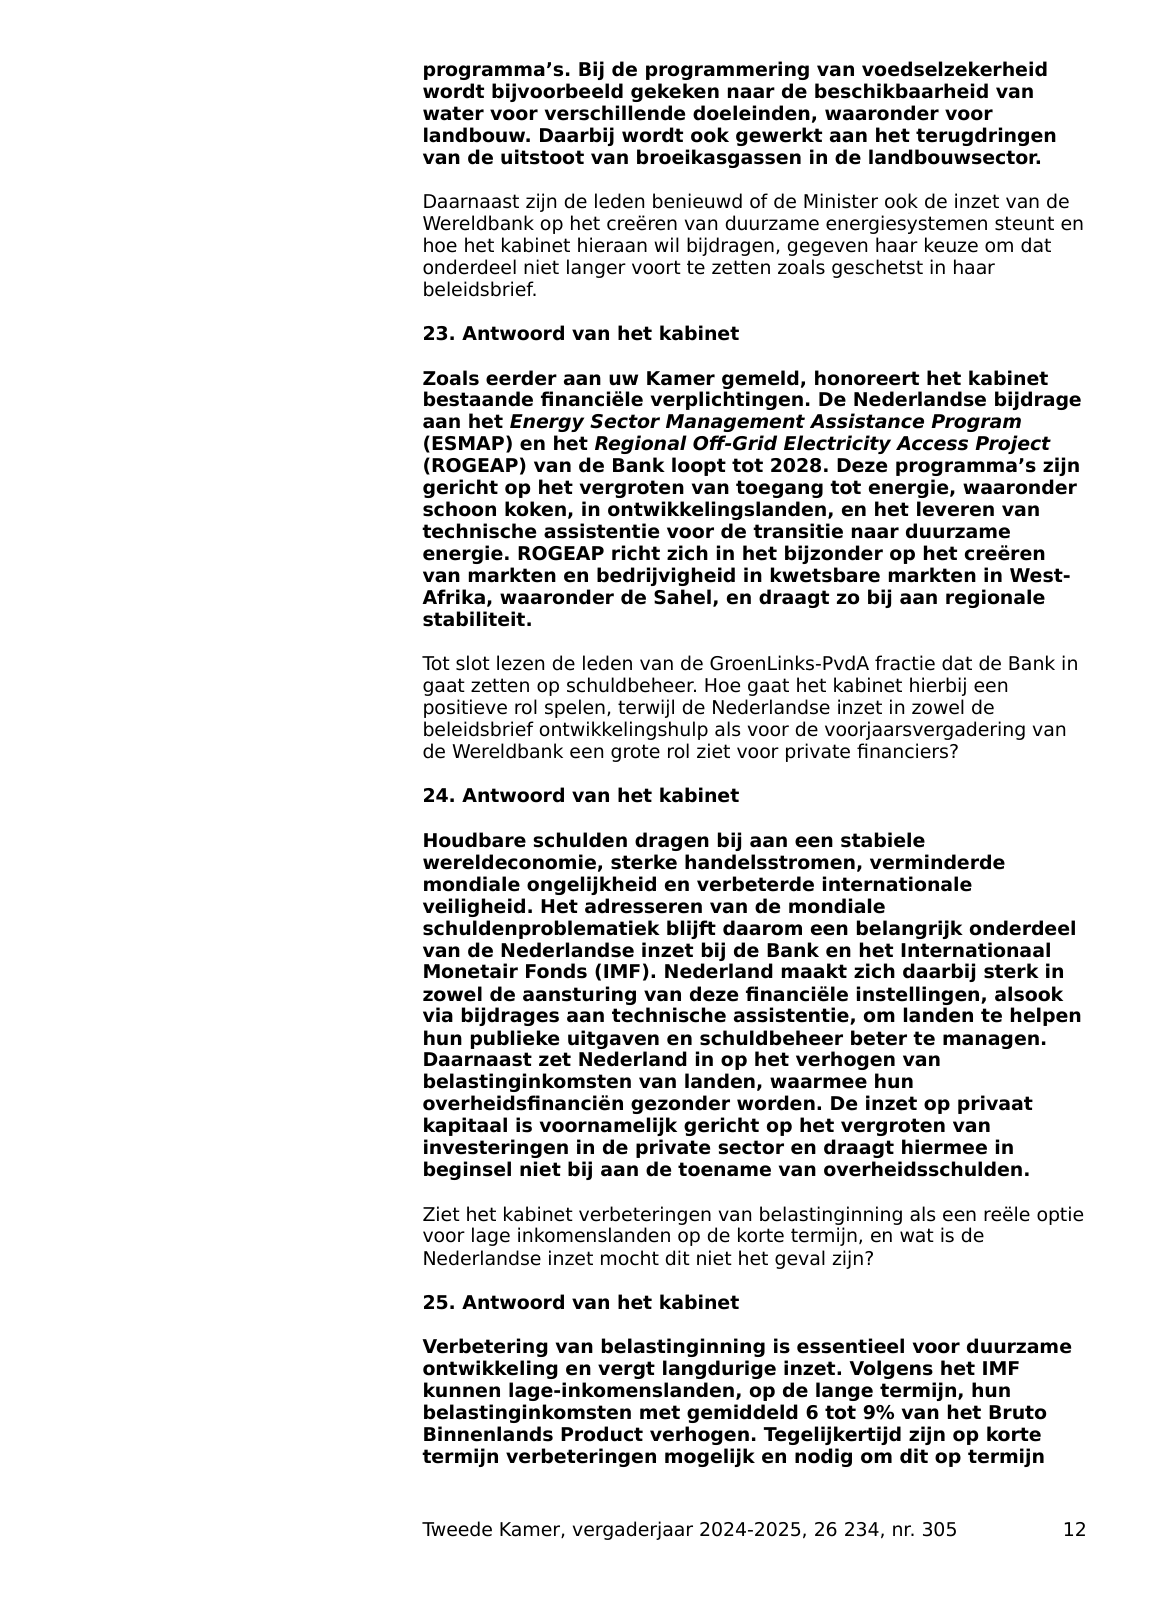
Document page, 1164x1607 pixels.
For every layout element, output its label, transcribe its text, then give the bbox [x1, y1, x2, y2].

text Tot slot lezen de leden van de GroenLinks-PvdA fractie dat de Bank in gaat zetten op schuldbeheer. Hoe gaat het kabinet hierbij een positieve rol spelen, terwijl de Nederlandse inzet in zowel de beleidsbrief ontwikkelingshulp als voor de voorjaarsvergadering van de Wereldbank een grote rol ziet voor private financiers? [422, 653, 1087, 763]
subtitle 23. Antwoord van het kabinet [422, 323, 1087, 345]
subtitle 25. Antwoord van het kabinet [422, 1292, 1087, 1313]
text Verbetering van belastinginning is essentieel voor duurzame ontwikkeling en vergt langdurige inzet. Volgens het IMF kunnen lage-inkomenslanden, op de lange termijn, hun belastinginkomsten met gemiddeld 6 tot 9% van het Bruto Binnenlands Product verhogen. Tegelijkertijd zijn op korte termijn verbeteringen mogelijk en nodig om dit op termijn [422, 1336, 1087, 1468]
text Zoals eerder aan uw Kamer gemeld, honoreert het kabinet bestaande financiële verplichtingen. De Nederlandse bijdrage aan het Energy Sector Management Assistance Program (ESMAP) en het Regional Off-Grid Electricity Access Project (ROGEAP) van de Bank loopt tot 2028. Deze programma’s zijn gericht op het vergroten van toegang tot energie, waaronder schoon koken, in ontwikkelingslanden, en het leveren van technische assistentie voor de transitie naar duurzame energie. ROGEAP richt zich in het bijzonder op het creëren van markten en bedrijvigheid in kwetsbare markten in West-Afrika, waaronder de Sahel, en draagt zo bij aan regionale stabiliteit. [422, 367, 1087, 631]
text Ziet het kabinet verbeteringen van belastinginning als een reële optie voor lage inkomenslanden op de korte termijn, en wat is de Nederlandse inzet mocht dit niet het geval zijn? [422, 1203, 1087, 1269]
text Daarnaast zijn de leden benieuwd of de Minister ook de inzet van de Wereldbank op het creëren van duurzame energiesystemen steunt en hoe het kabinet hieraan wil bijdragen, gegeven haar keuze om dat onderdeel niet langer voort te zetten zoals geschetst in haar beleidsbrief. [422, 191, 1087, 301]
text programma’s. Bij de programmering van voedselzekerheid wordt bijvoorbeeld gekeken naar de beschikbaarheid van water voor verschillende doeleinden, waaronder voor landbouw. Daarbij wordt ook gewerkt aan het terugdringen van de uitstoot van broeikasgassen in de landbouwsector. [422, 59, 1087, 169]
text Houdbare schulden dragen bij aan een stabiele wereldeconomie, sterke handelsstromen, verminderde mondiale ongelijkheid en verbeterde internationale veiligheid. Het adresseren van de mondiale schuldenproblematiek blijft daarom een belangrijk onderdeel van de Nederlandse inzet bij de Bank en het Internationaal Monetair Fonds (IMF). Nederland maakt zich daarbij sterk in zowel de aansturing van deze financiële instellingen, alsook via bijdrages aan technische assistentie, om landen te helpen hun publieke uitgaven en schuldbeheer beter te managen. Daarnaast zet Nederland in op het verhogen van belastinginkomsten van landen, waarmee hun overheidsfinanciën gezonder worden. De inzet op privaat kapitaal is voornamelijk gericht op het vergroten van investeringen in de private sector en draagt hiermee in beginsel niet bij aan de toename van overheidsschulden. [422, 829, 1087, 1181]
subtitle 24. Antwoord van het kabinet [422, 785, 1087, 807]
